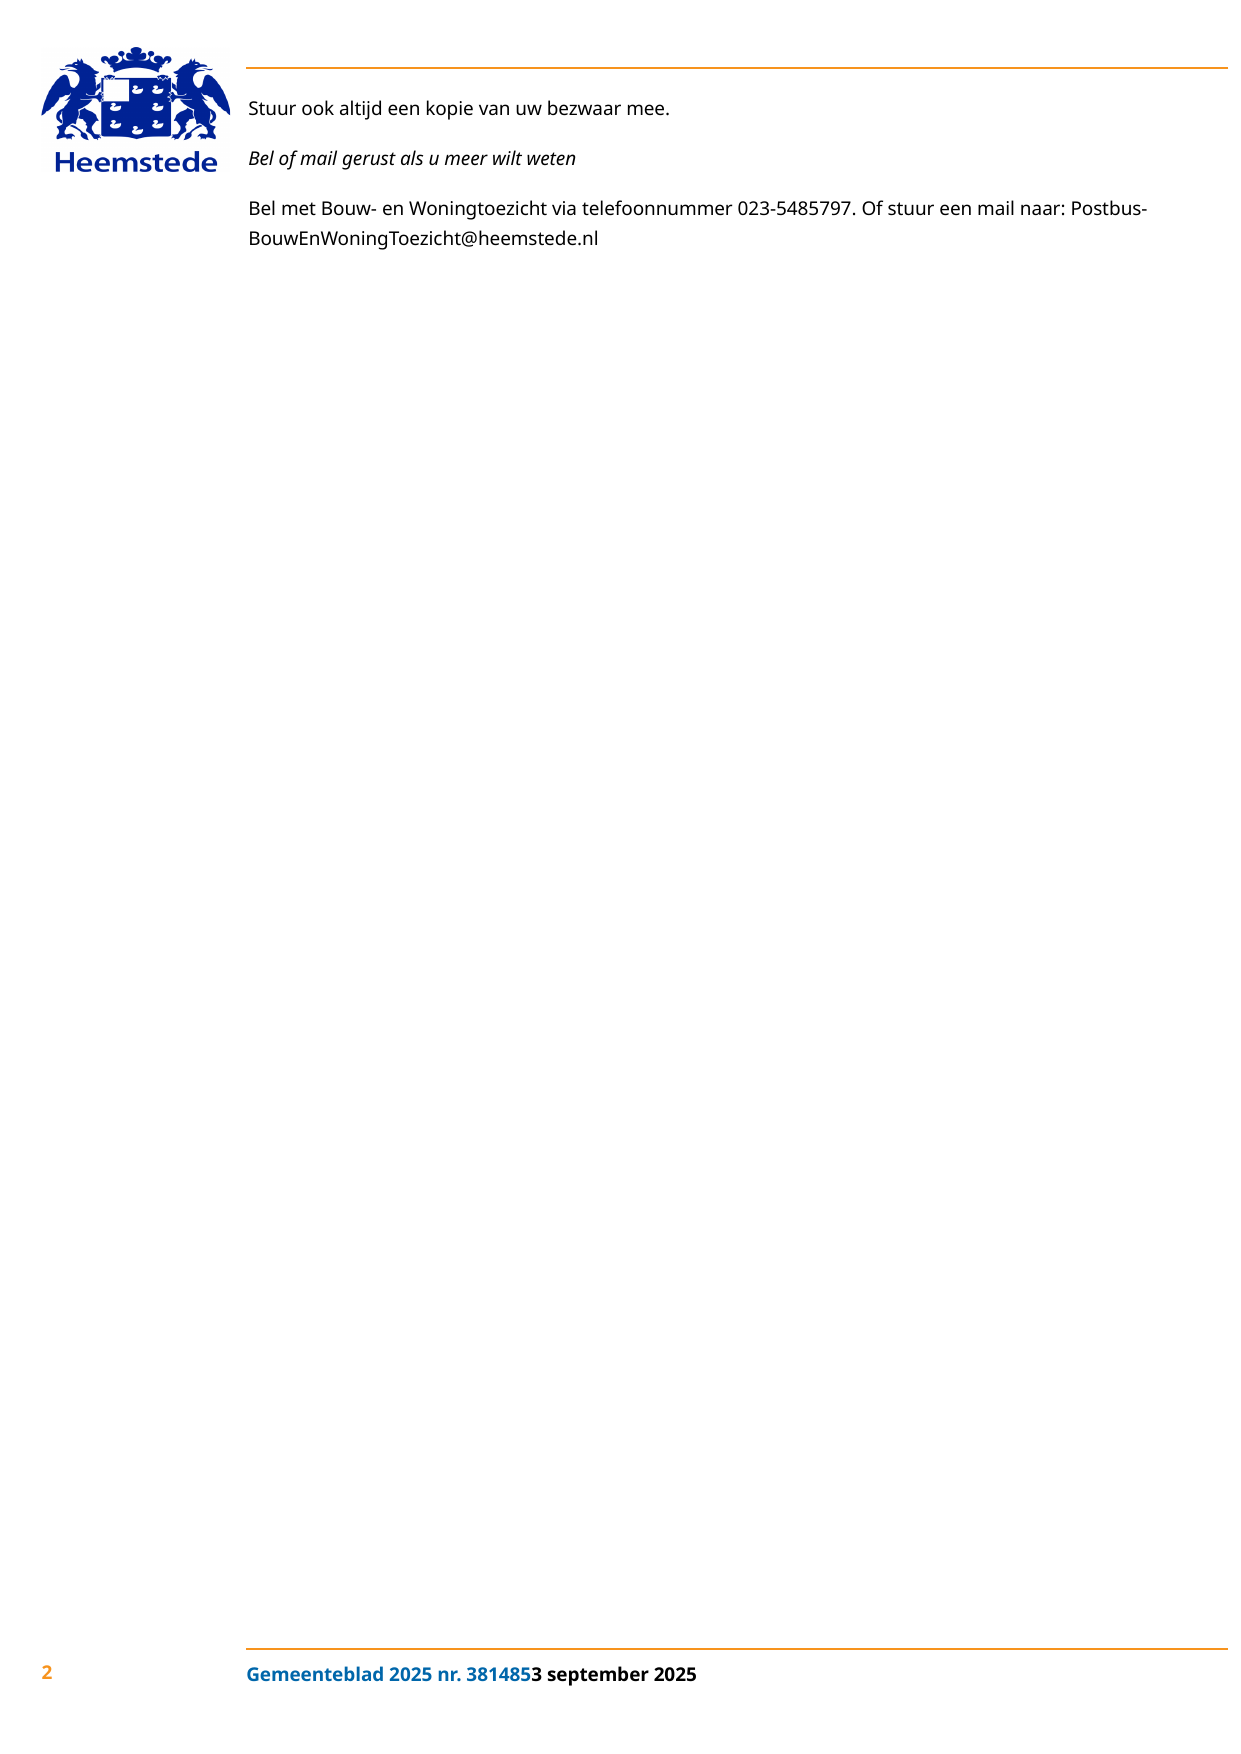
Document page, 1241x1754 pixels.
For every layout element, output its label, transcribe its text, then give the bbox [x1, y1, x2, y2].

text Bel of mail gerust als u meer wilt weten [248, 145, 1152, 171]
text Stuur ook altijd een kopie van uw bezwaar mee. [248, 95, 1152, 121]
picture [41, 47, 231, 172]
text Bel met Bouw- en Woningtoezicht via telefoonnummer 023-5485797. Of stuur een mail naar: Postbus-BouwEnWoningToezicht@heemstede.nl [248, 196, 1152, 251]
